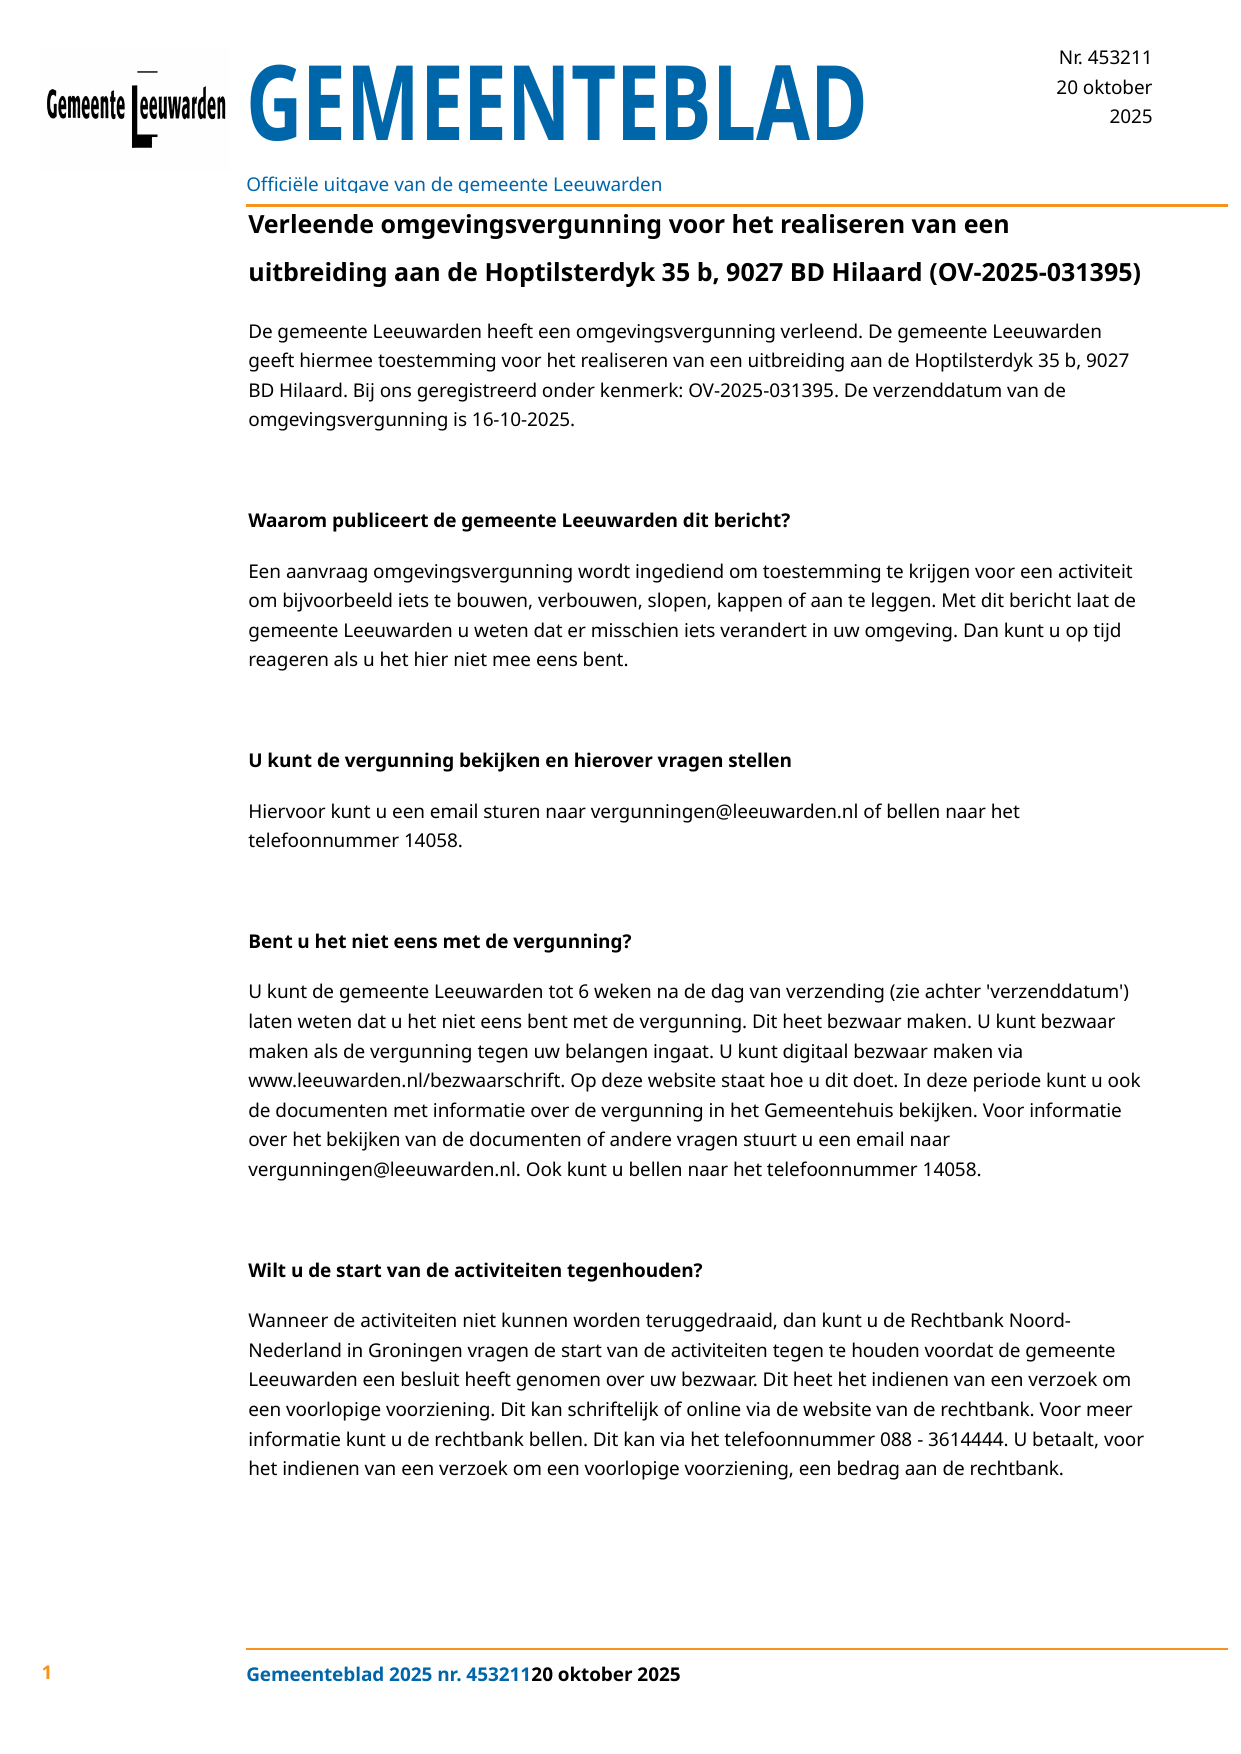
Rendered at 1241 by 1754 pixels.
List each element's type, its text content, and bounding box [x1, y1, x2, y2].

text De gemeente Leeuwarden heeft een omgevingsvergunning verleend. De gemeente Leeuwarden geeft hiermee toestemming voor het realiseren van een uitbreiding aan de Hoptilsterdyk 35 b, 9027 BD Hilaard. Bij ons geregistreerd onder kenmerk: OV-2025-031395. De verzenddatum van de omgevingsvergunning is 16-10-2025. [248, 318, 1152, 432]
text U kunt de vergunning bekijken en hierover vragen stellen [248, 747, 1152, 773]
text Wilt u de start van de activiteiten tegenhouden? [248, 1257, 1152, 1283]
text U kunt de gemeente Leeuwarden tot 6 weken na de dag van verzending (zie achter 'verzenddatum') laten weten dat u het niet eens bent met de vergunning. Dit heet bezwaar maken. U kunt bezwaar maken als de vergunning tegen uw belangen ingaat. U kunt digitaal bezwaar maken via www.leeuwarden.nl/bezwaarschrift. Op deze website staat hoe u dit doet. In deze periode kunt u ook de documenten met informatie over de vergunning in het Gemeentehuis bekijken. Voor informatie over het bekijken van de documenten of andere vragen stuurt u een email naar vergunningen@leeuwarden.nl. Ook kunt u bellen naar het telefoonnummer 14058. [248, 979, 1152, 1182]
text Verleende omgevingsvergunning voor het realiseren van een uitbreiding aan de Hoptilsterdyk 35 b, 9027 BD Hilaard (OV-2025-031395) [248, 207, 1152, 288]
text Wanneer de activiteiten niet kunnen worden teruggedraaid, dan kunt u de Rechtbank Noord-Nederland in Groningen vragen de start van de activiteiten tegen te houden voordat de gemeente Leeuwarden een besluit heeft genomen over uw bezwaar. Dit heet het indienen van een verzoek om een voorlopige voorziening. Dit kan schriftelijk of online via de website van de rechtbank. Voor meer informatie kunt u de rechtbank bellen. Dit kan via het telefoonnummer 088 - 3614444. U betaalt, voor het indienen van een verzoek om een voorlopige voorziening, een bedrag aan de rechtbank. [248, 1307, 1152, 1481]
text Hiervoor kunt u een email sturen naar vergunningen@leeuwarden.nl of bellen naar het telefoonnummer 14058. [248, 798, 1152, 853]
text Waarom publiceert de gemeente Leeuwarden dit bericht? [248, 507, 1152, 533]
text Bent u het niet eens met de vergunning? [248, 928, 1152, 954]
text Een aanvraag omgevingsvergunning wordt ingediend om toestemming te krijgen voor een activiteit om bijvoorbeeld iets te bouwen, verbouwen, slopen, kappen of aan te leggen. Met dit bericht laat de gemeente Leeuwarden u weten dat er misschien iets verandert in uw omgeving. Dan kunt u op tijd reageren als u het hier niet mee eens bent. [248, 558, 1152, 672]
picture [41, 47, 231, 172]
